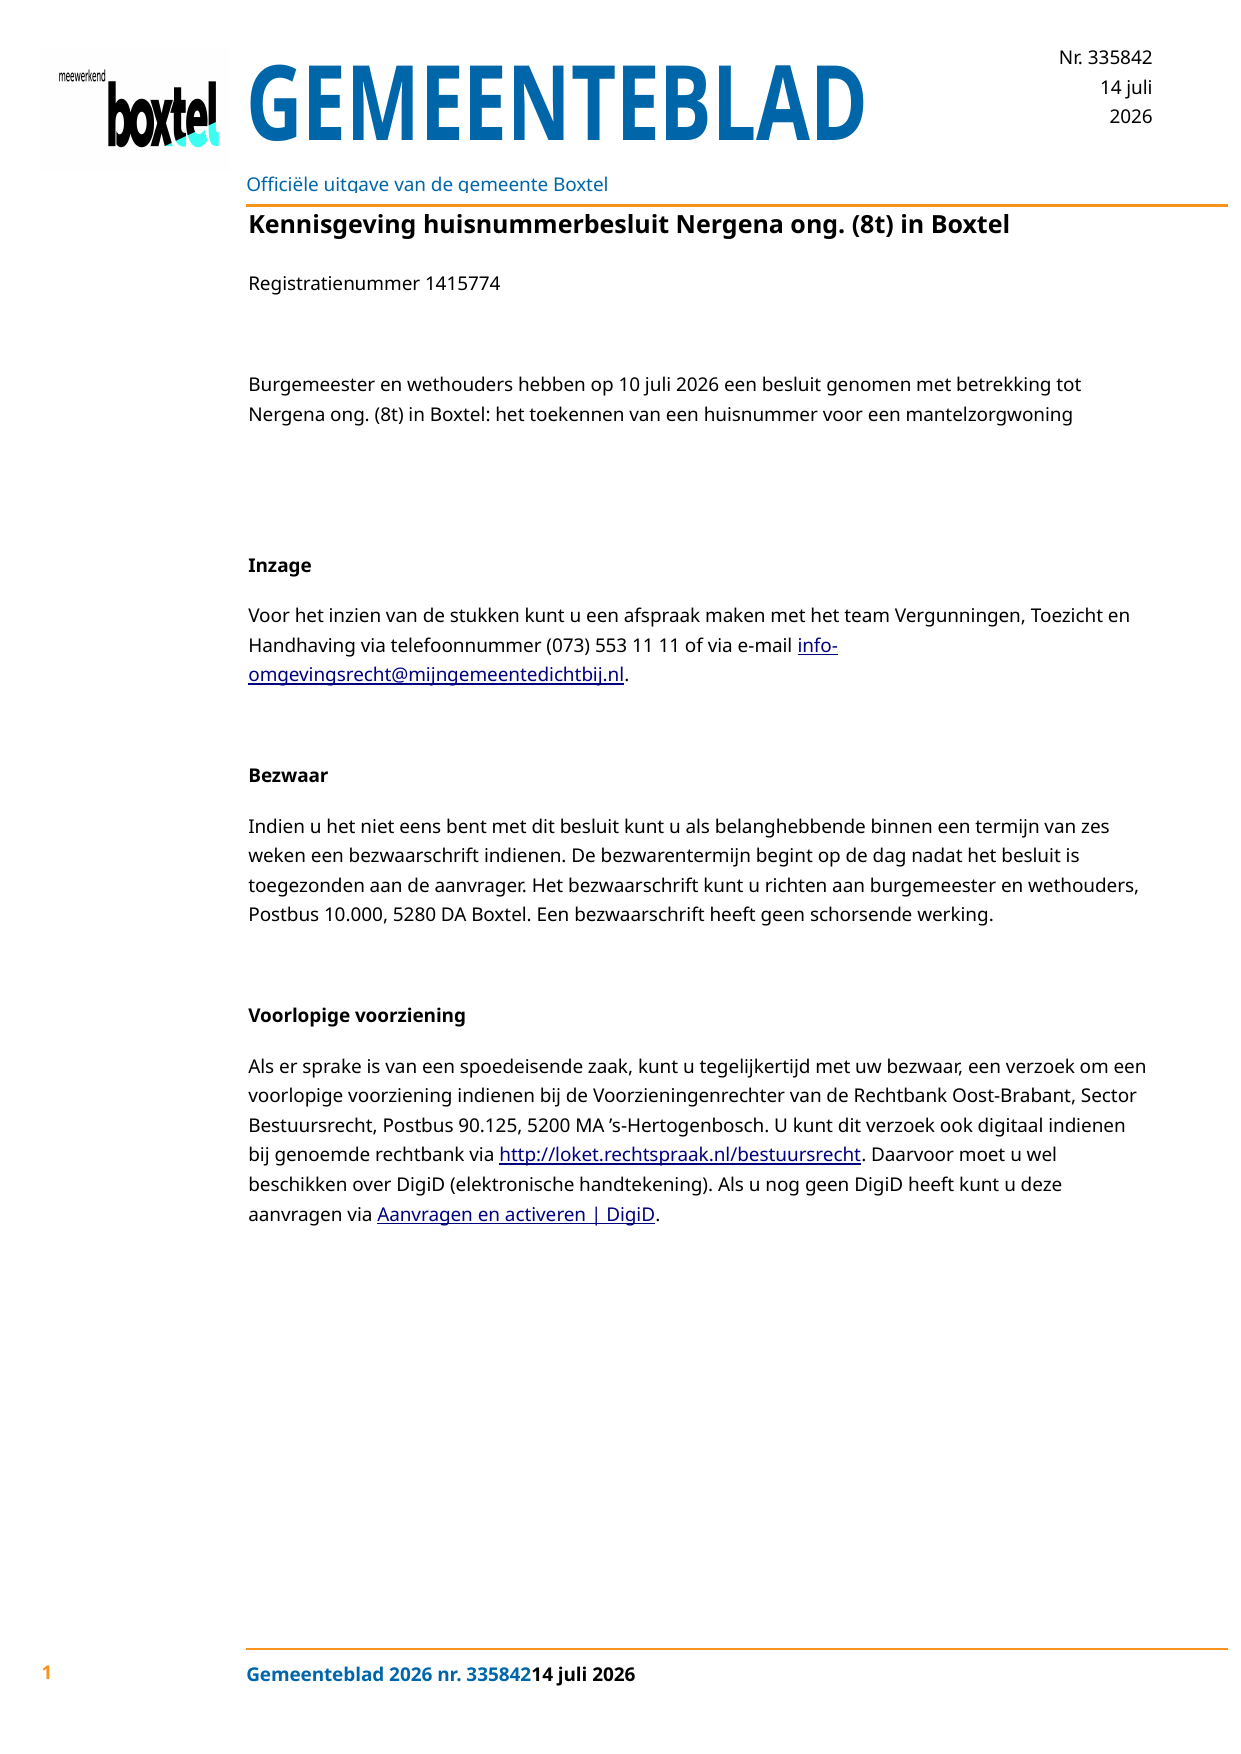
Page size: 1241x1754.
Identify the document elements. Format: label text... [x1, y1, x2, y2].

text Bezwaar [248, 762, 1152, 788]
text Inzage [248, 552, 1152, 578]
text Als er sprake is van een spoedeisende zaak, kunt u tegelijkertijd met uw bezwaar, een verzoek om een voorlopige voorziening indienen bij de Voorzieningenrechter van de Rechtbank Oost-Brabant, Sector Bestuursrecht, Postbus 90.125, 5200 MA ’s-Hertogenbosch. U kunt dit verzoek ook digitaal indienen bij genoemde rechtbank via http://loket.rechtspraak.nl/bestuursrecht. Daarvoor moet u wel beschikken over DigiD (elektronische handtekening). Als u nog geen DigiD heeft kunt u deze aanvragen via Aanvragen en activeren | DigiD. [248, 1053, 1152, 1226]
picture [41, 47, 231, 172]
text Indien u het niet eens bent met dit besluit kunt u als belanghebbende binnen een termijn van zes weken een bezwaarschrift indienen. De bezwarentermijn begint op de dag nadat het besluit is toegezonden aan de aanvrager. Het bezwaarschrift kunt u richten aan burgemeester en wethouders, Postbus 10.000, 5280 DA Boxtel. Een bezwaarschrift heeft geen schorsende werking. [248, 813, 1152, 927]
text Burgemeester en wethouders hebben op 10 juli 2026 een besluit genomen met betrekking tot Nergena ong. (8t) in Boxtel: het toekennen van een huisnummer voor een mantelzorgwoning [248, 371, 1152, 426]
text Registratienummer 1415774 [248, 270, 1152, 296]
text Voorlopige voorziening [248, 1002, 1152, 1028]
text Kennisgeving huisnummerbesluit Nergena ong. (8t) in Boxtel [248, 207, 1152, 241]
text Voor het inzien van de stukken kunt u een afspraak maken met het team Vergunningen, Toezicht en Handhaving via telefoonnummer (073) 553 11 11 of via e-mail info-omgevingsrecht@mijngemeentedichtbij.nl. [248, 602, 1152, 687]
